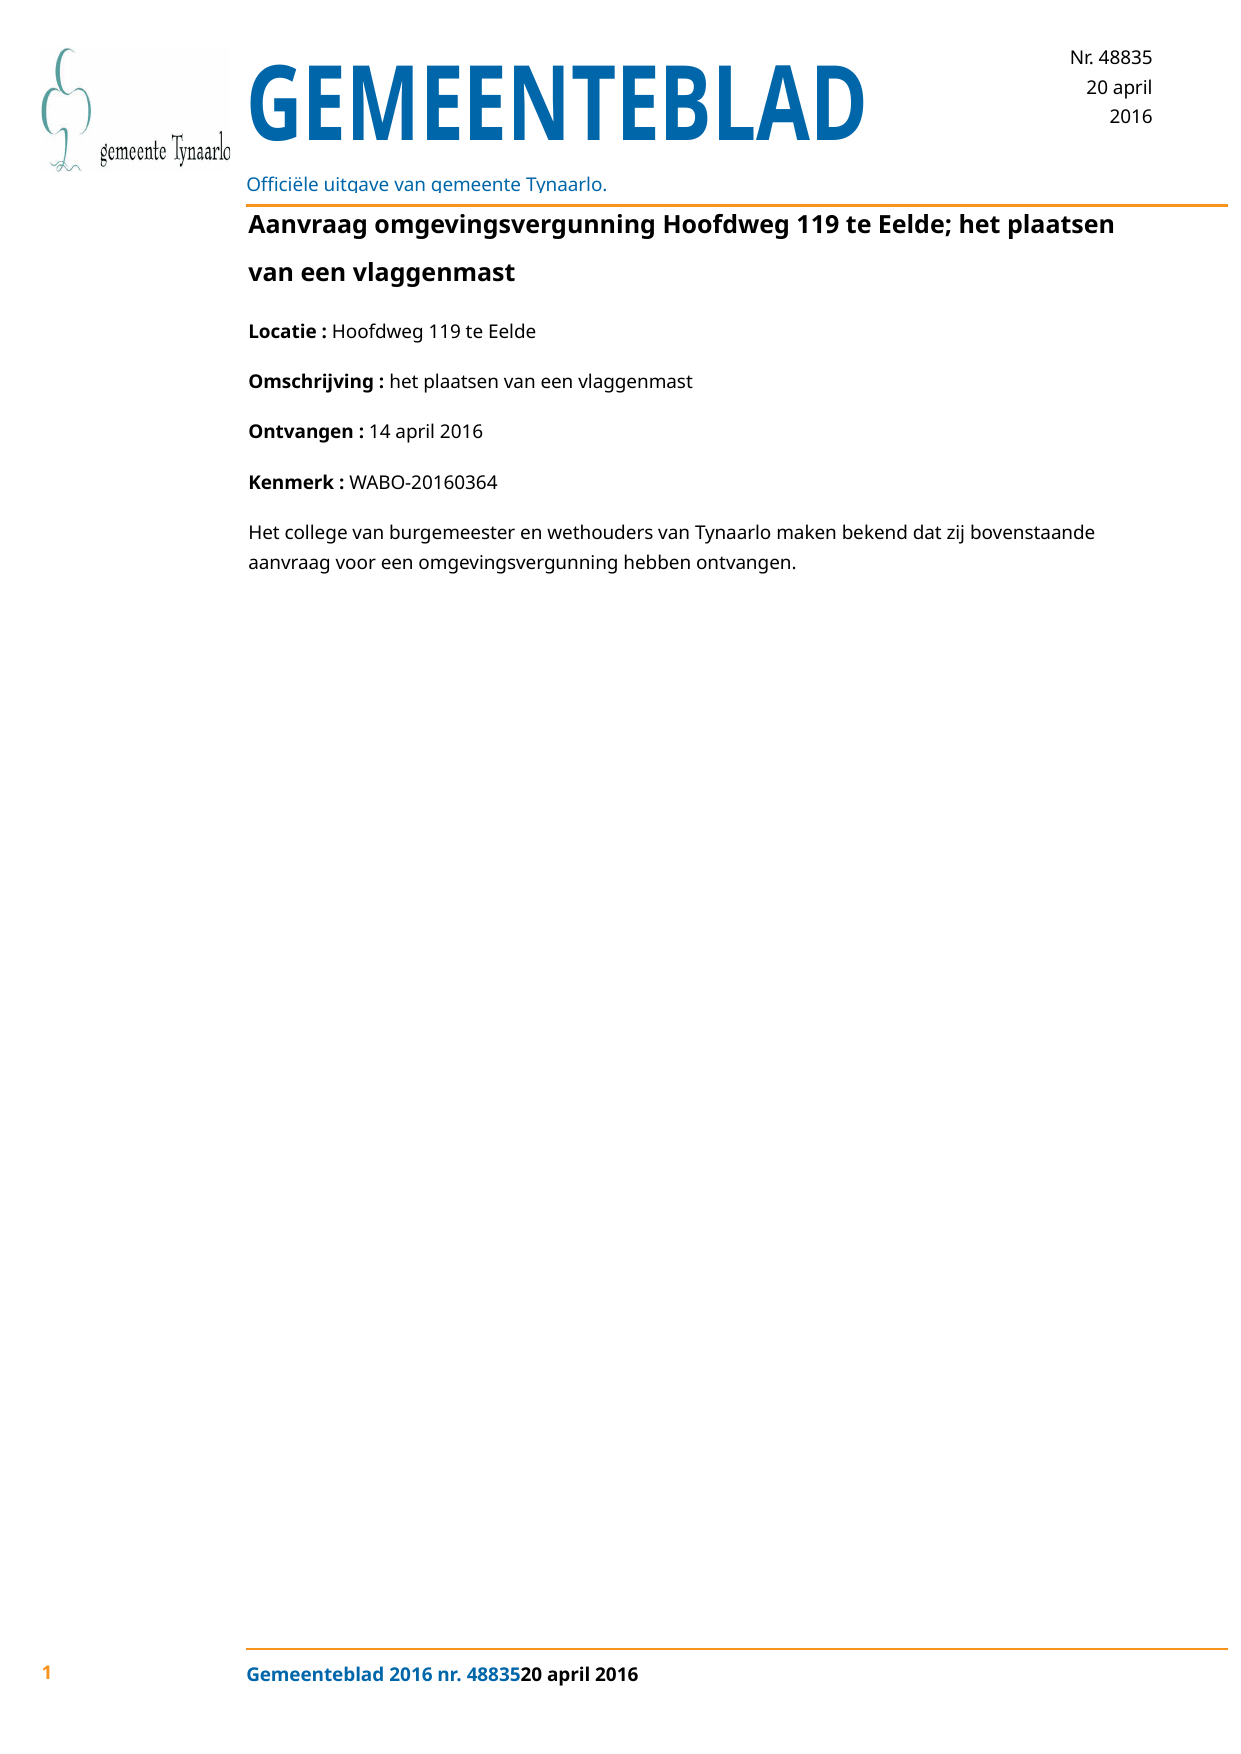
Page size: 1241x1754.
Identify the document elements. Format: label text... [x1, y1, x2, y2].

text Ontvangen : 14 april 2016 [248, 419, 1152, 444]
text Het college van burgemeester en wethouders van Tynaarlo maken bekend dat zij bovenstaande aanvraag voor een omgevingsvergunning hebben ontvangen. [248, 519, 1152, 575]
picture [41, 47, 231, 172]
text Omschrijving : het plaatsen van een vlaggenmast [248, 368, 1152, 394]
text Kenmerk : WABO-20160364 [248, 469, 1152, 495]
text Locatie : Hoofdweg 119 te Eelde [248, 318, 1152, 344]
text Aanvraag omgevingsvergunning Hoofdweg 119 te Eelde; het plaatsen van een vlaggenmast [248, 207, 1152, 288]
